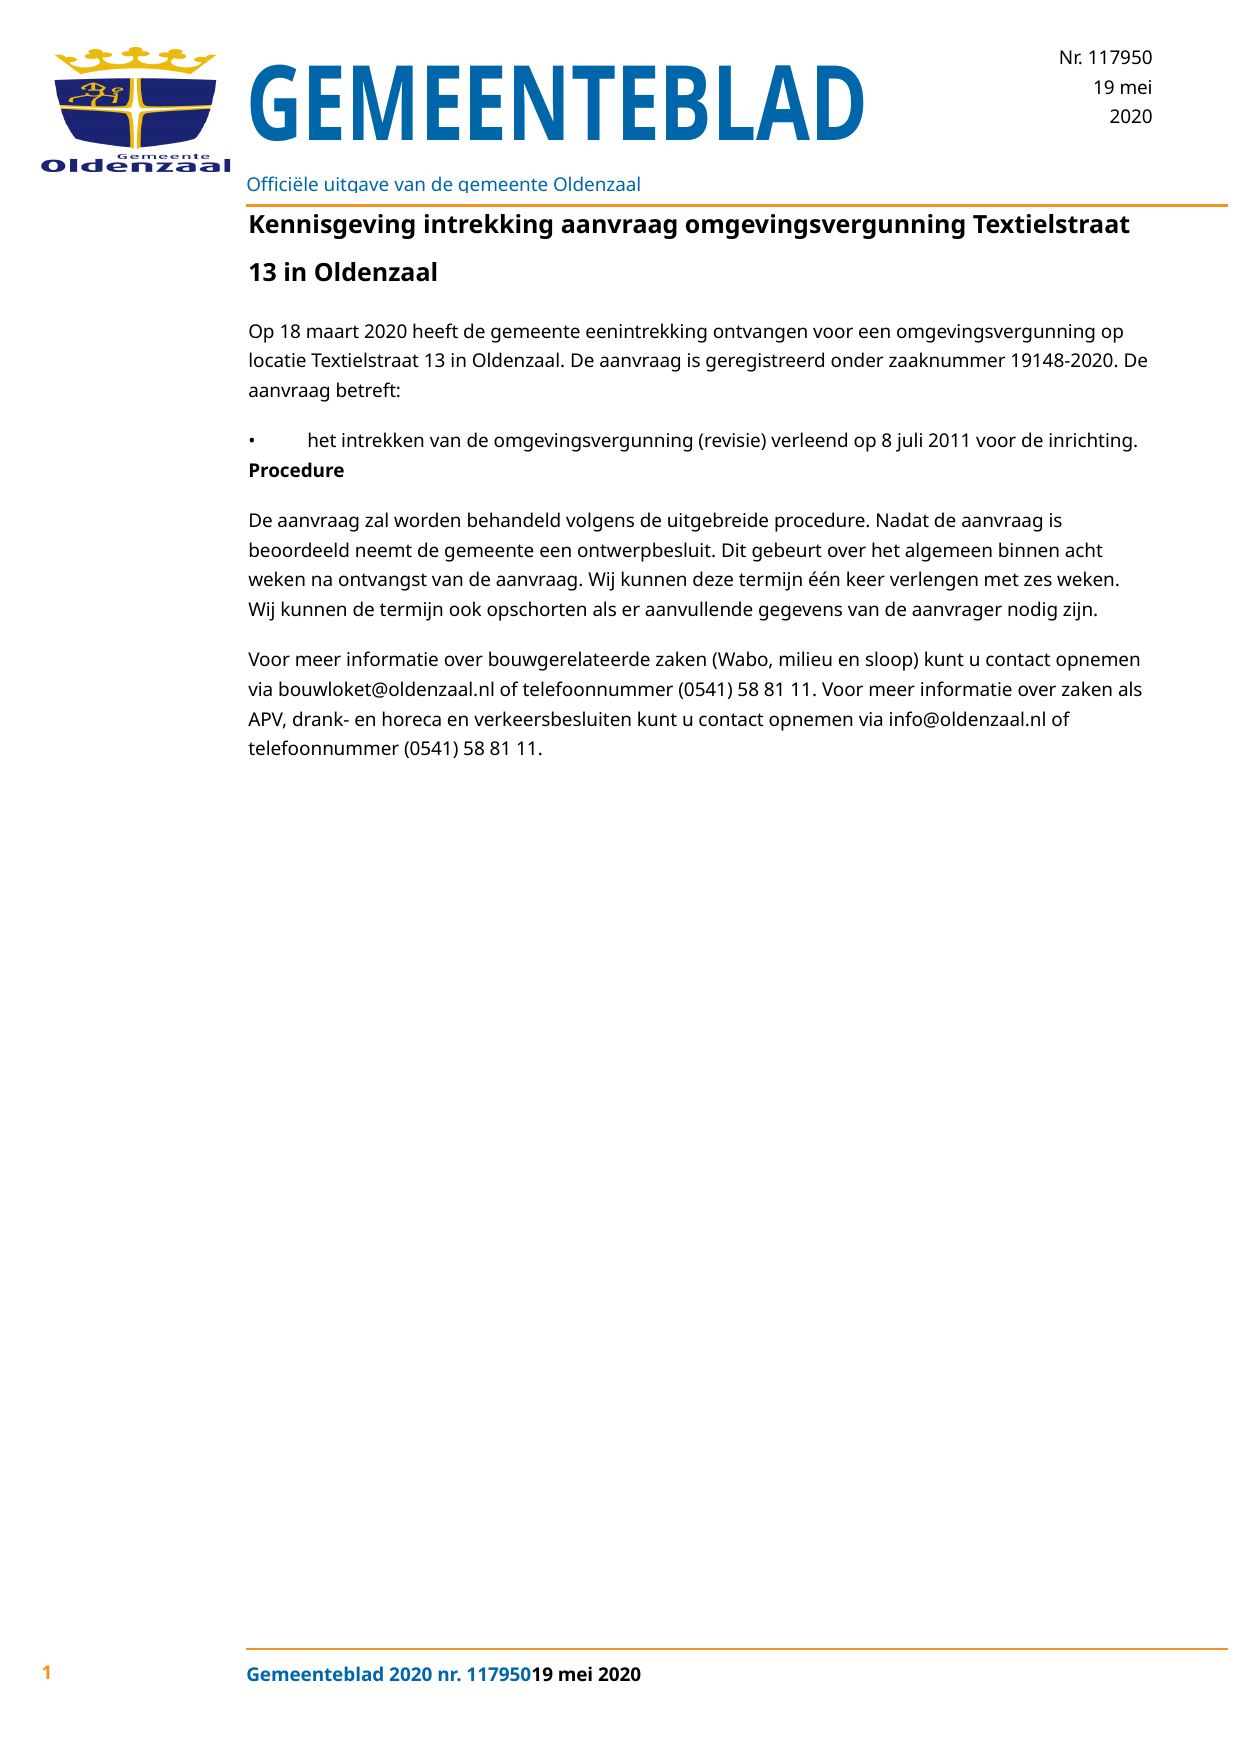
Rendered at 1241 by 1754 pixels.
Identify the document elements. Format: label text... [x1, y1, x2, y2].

text Voor meer informatie over bouwgerelateerde zaken (Wabo, milieu en sloop) kunt u contact opnemen via bouwloket@oldenzaal.nl of telefoonnummer (0541) 58 81 11. Voor meer informatie over zaken als APV, drank- en horeca en verkeersbesluiten kunt u contact opnemen via info@oldenzaal.nl of telefoonnummer (0541) 58 81 11. [248, 647, 1152, 761]
text Procedure [248, 457, 1152, 483]
text De aanvraag zal worden behandeld volgens de uitgebreide procedure. Nadat de aanvraag is beoordeeld neemt de gemeente een ontwerpbesluit. Dit gebeurt over het algemeen binnen acht weken na ontvangst van de aanvraag. Wij kunnen deze termijn één keer verlengen met zes weken. Wij kunnen de termijn ook opschorten als er aanvullende gegevens van de aanvrager nodig zijn. [248, 507, 1152, 622]
text Op 18 maart 2020 heeft de gemeente eenintrekking ontvangen voor een omgevingsvergunning op locatie Textielstraat 13 in Oldenzaal. De aanvraag is geregistreerd onder zaaknummer 19148-2020. De aanvraag betreft: [248, 318, 1152, 403]
list het intrekken van de omgevingsvergunning (revisie) verleend op 8 juli 2011 voor de inrichting. [248, 427, 1152, 453]
text Kennisgeving intrekking aanvraag omgevingsvergunning Textielstraat 13 in Oldenzaal [248, 207, 1152, 288]
picture [41, 47, 231, 172]
